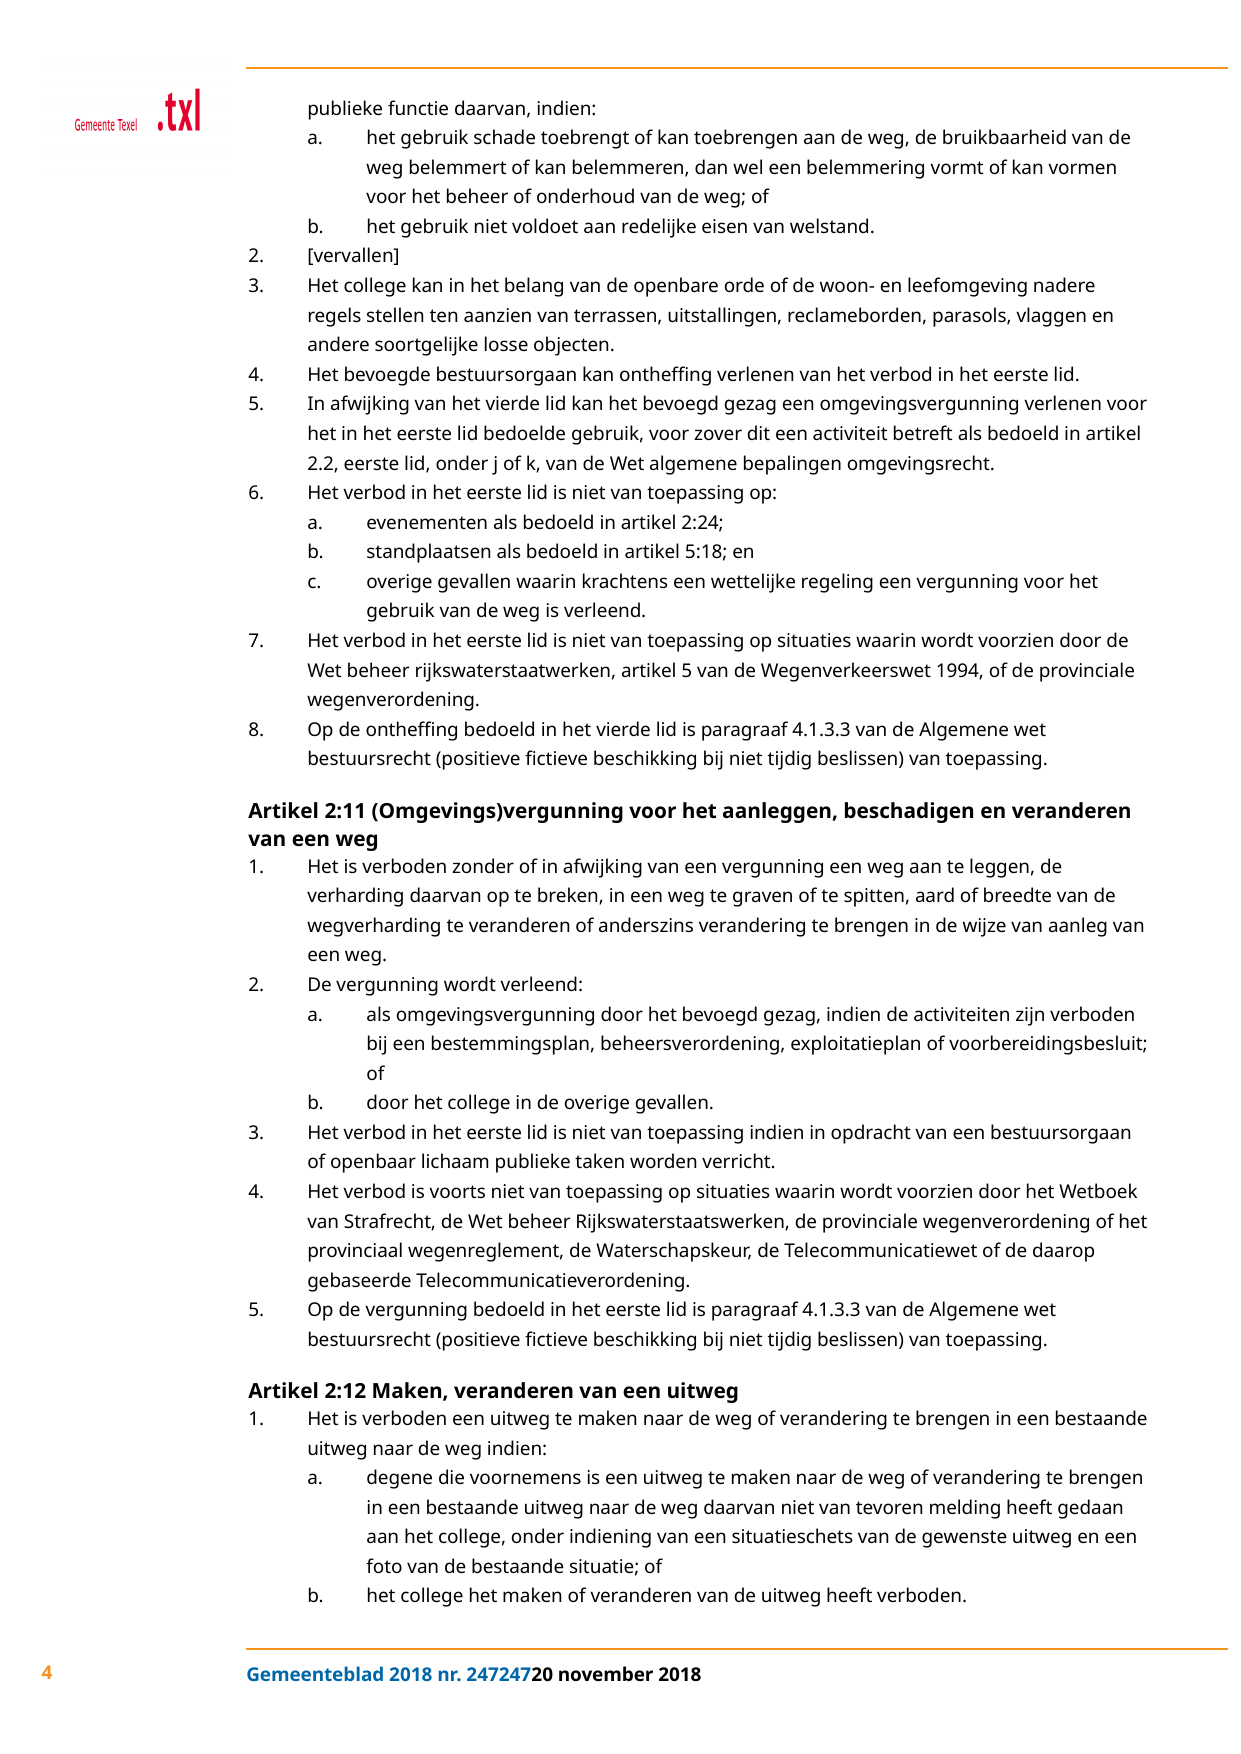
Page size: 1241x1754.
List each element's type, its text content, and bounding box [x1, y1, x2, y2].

list Het verbod is voorts niet van toepassing op situaties waarin wordt voorzien door het Wetboek van Strafrecht, de Wet beheer Rijkswaterstaatswerken, de provinciale wegenverordening of het provinciaal wegenreglement, de Waterschapskeur, de Telecommunicatiewet of de daarop gebaseerde Telecommunicatieverordening. [248, 1178, 1152, 1293]
list overige gevallen waarin krachtens een wettelijke regeling een vergunning voor het gebruik van de weg is verleend. [307, 568, 1152, 623]
text Artikel 2:11 (Omgevings)vergunning voor het aanleggen, beschadigen en veranderen van een weg [248, 796, 1152, 853]
picture [41, 47, 231, 172]
list De vergunning wordt verleend: [248, 971, 1152, 997]
list Het verbod in het eerste lid is niet van toepassing op: [248, 479, 1152, 505]
list Het verbod in het eerste lid is niet van toepassing op situaties waarin wordt voorzien door de Wet beheer rijkswaterstaatwerken, artikel 5 van de Wegenverkeerswet 1994, of de provinciale wegenverordening. [248, 627, 1152, 712]
list Op de ontheffing bedoeld in het vierde lid is paragraaf 4.1.3.3 van de Algemene wet bestuursrecht (positieve fictieve beschikking bij niet tijdig beslissen) van toepassing. [248, 716, 1152, 771]
list Het college kan in het belang van de openbare orde of de woon- en leefomgeving nadere regels stellen ten aanzien van terrassen, uitstallingen, reclameborden, parasols, vlaggen en andere soortgelijke losse objecten. [248, 272, 1152, 357]
list door het college in de overige gevallen. [307, 1089, 1152, 1115]
list het gebruik schade toebrengt of kan toebrengen aan de weg, de bruikbaarheid van de weg belemmert of kan belemmeren, dan wel een belemmering vormt of kan vormen voor het beheer of onderhoud van de weg; of [307, 124, 1152, 209]
list als omgevingsvergunning door het bevoegd gezag, indien de activiteiten zijn verboden bij een bestemmingsplan, beheersverordening, exploitatieplan of voorbereidingsbesluit; of [307, 1001, 1152, 1086]
list degene die voornemens is een uitweg te maken naar de weg of verandering te brengen in een bestaande uitweg naar de weg daarvan niet van tevoren melding heeft gedaan aan het college, onder indiening van een situatieschets van de gewenste uitweg en een foto van de bestaande situatie; of [307, 1464, 1152, 1579]
list Het verbod in het eerste lid is niet van toepassing indien in opdracht van een bestuursorgaan of openbaar lichaam publieke taken worden verricht. [248, 1119, 1152, 1174]
list standplaatsen als bedoeld in artikel 5:18; en [307, 538, 1152, 564]
list Op de vergunning bedoeld in het eerste lid is paragraaf 4.1.3.3 van de Algemene wet bestuursrecht (positieve fictieve beschikking bij niet tijdig beslissen) van toepassing. [248, 1297, 1152, 1352]
list Het is verboden een uitweg te maken naar de weg of verandering te brengen in een bestaande uitweg naar de weg indien: [248, 1405, 1152, 1460]
list het college het maken of veranderen van de uitweg heeft verboden. [307, 1583, 1152, 1608]
list het gebruik niet voldoet aan redelijke eisen van welstand. [307, 213, 1152, 239]
list Het bevoegde bestuursorgaan kan ontheffing verlenen van het verbod in het eerste lid. [248, 361, 1152, 387]
list In afwijking van het vierde lid kan het bevoegd gezag een omgevingsvergunning verlenen voor het in het eerste lid bedoelde gebruik, voor zover dit een activiteit betreft als bedoeld in artikel 2.2, eerste lid, onder j of k, van de Wet algemene bepalingen omgevingsrecht. [248, 391, 1152, 476]
list publieke functie daarvan, indien: [248, 95, 1152, 121]
list [vervallen] [248, 243, 1152, 268]
text Artikel 2:12 Maken, veranderen van een uitweg [248, 1377, 1152, 1405]
list Het is verboden zonder of in afwijking van een vergunning een weg aan te leggen, de verharding daarvan op te breken, in een weg te graven of te spitten, aard of breedte van de wegverharding te veranderen of anderszins verandering te brengen in de wijze van aanleg van een weg. [248, 853, 1152, 967]
list evenementen als bedoeld in artikel 2:24; [307, 509, 1152, 535]
